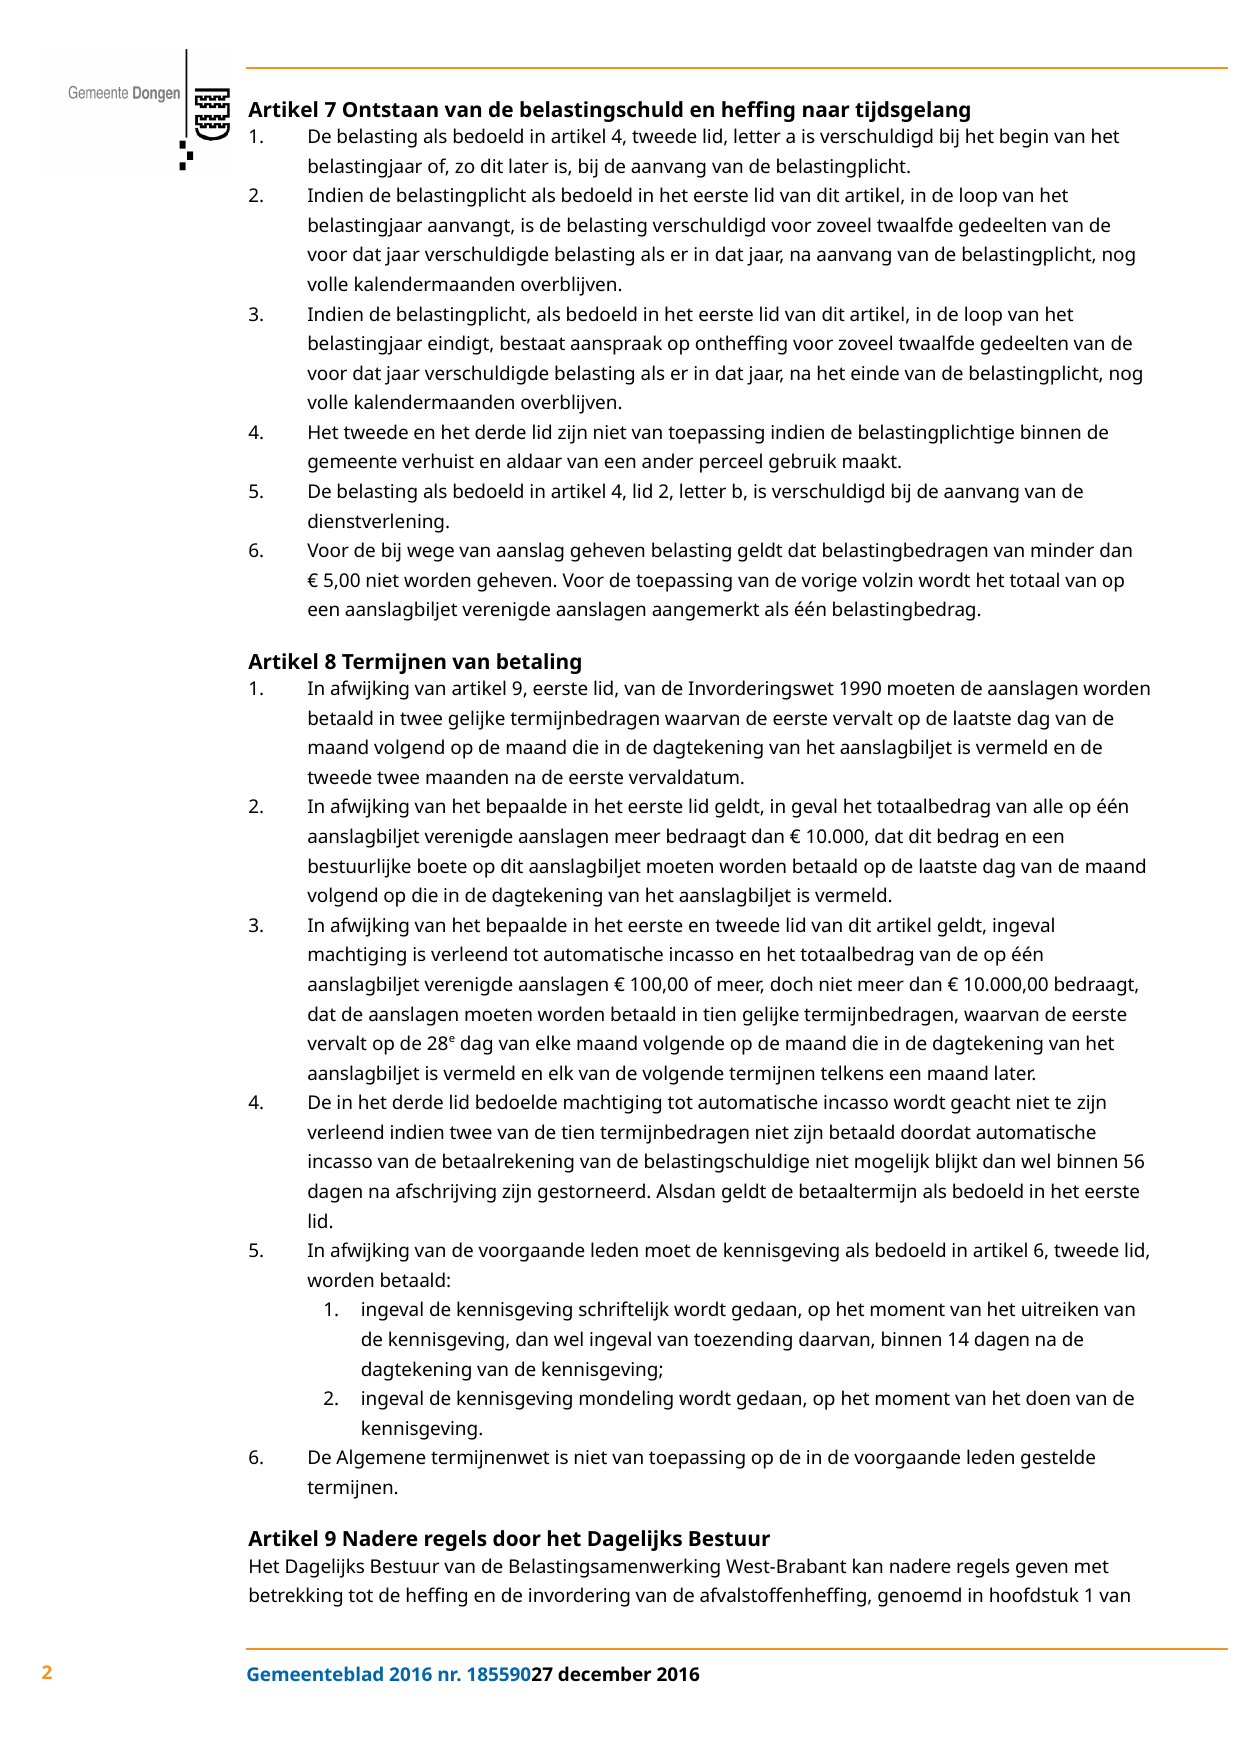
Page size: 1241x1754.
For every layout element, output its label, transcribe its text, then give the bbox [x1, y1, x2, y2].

text Artikel 9 Nadere regels door het Dagelijks Bestuur [248, 1524, 1152, 1553]
list Indien de belastingplicht als bedoeld in het eerste lid van dit artikel, in de loop van het belastingjaar aanvangt, is de belasting verschuldigd voor zoveel twaalfde gedeelten van de voor dat jaar verschuldigde belasting als er in dat jaar, na aanvang van de belastingplicht, nog volle kalendermaanden overblijven. [248, 182, 1152, 297]
list Het tweede en het derde lid zijn niet van toepassing indien de belastingplichtige binnen de gemeente verhuist en aldaar van een ander perceel gebruik maakt. [248, 419, 1152, 474]
list ingeval de kennisgeving mondeling wordt gedaan, op het moment van het doen van de kennisgeving. [323, 1385, 1152, 1441]
text Het Dagelijks Bestuur van de Belastingsamenwerking West-Brabant kan nadere regels geven met betrekking tot de heffing en de invordering van de afvalstoffenheffing, genoemd in hoofdstuk 1 van [248, 1553, 1152, 1608]
list In afwijking van artikel 9, eerste lid, van de Invorderingswet 1990 moeten de aanslagen worden betaald in twee gelijke termijnbedragen waarvan de eerste vervalt op de laatste dag van de maand volgend op de maand die in de dagtekening van het aanslagbiljet is vermeld en de tweede twee maanden na de eerste vervaldatum. [248, 675, 1152, 790]
list Voor de bij wege van aanslag geheven belasting geldt dat belastingbedragen van minder dan € 5,00 niet worden geheven. Voor de toepassing van de vorige volzin wordt het totaal van op een aanslagbiljet verenigde aanslagen aangemerkt als één belastingbedrag. [248, 537, 1152, 622]
picture [41, 47, 231, 172]
list De belasting als bedoeld in artikel 4, lid 2, letter b, is verschuldigd bij de aanvang van de dienstverlening. [248, 478, 1152, 533]
list In afwijking van de voorgaande leden moet de kennisgeving als bedoeld in artikel 6, tweede lid, worden betaald: [248, 1237, 1152, 1293]
list In afwijking van het bepaalde in het eerste en tweede lid van dit artikel geldt, ingeval machtiging is verleend tot automatische incasso en het totaalbedrag van de op één aanslagbiljet verenigde aanslagen € 100,00 of meer, doch niet meer dan € 10.000,00 bedraagt, dat de aanslagen moeten worden betaald in tien gelijke termijnbedragen, waarvan de eerste vervalt op de 28e dag van elke maand volgende op de maand die in de dagtekening van het aanslagbiljet is vermeld en elk van de volgende termijnen telkens een maand later. [248, 912, 1152, 1086]
text Artikel 7 Ontstaan van de belastingschuld en heffing naar tijdsgelang [248, 95, 1152, 123]
list De Algemene termijnenwet is niet van toepassing op de in de voorgaande leden gestelde termijnen. [248, 1444, 1152, 1500]
list In afwijking van het bepaalde in het eerste lid geldt, in geval het totaalbedrag van alle op één aanslagbiljet verenigde aanslagen meer bedraagt dan € 10.000, dat dit bedrag en een bestuurlijke boete op dit aanslagbiljet moeten worden betaald op de laatste dag van de maand volgend op die in de dagtekening van het aanslagbiljet is vermeld. [248, 794, 1152, 908]
list Indien de belastingplicht, als bedoeld in het eerste lid van dit artikel, in de loop van het belastingjaar eindigt, bestaat aanspraak op ontheffing voor zoveel twaalfde gedeelten van de voor dat jaar verschuldigde belasting als er in dat jaar, na het einde van de belastingplicht, nog volle kalendermaanden overblijven. [248, 301, 1152, 415]
list De in het derde lid bedoelde machtiging tot automatische incasso wordt geacht niet te zijn verleend indien twee van de tien termijnbedragen niet zijn betaald doordat automatische incasso van de betaalrekening van de belastingschuldige niet mogelijk blijkt dan wel binnen 56 dagen na afschrijving zijn gestorneerd. Alsdan geldt de betaaltermijn als bedoeld in het eerste lid. [248, 1089, 1152, 1234]
text Artikel 8 Termijnen van betaling [248, 647, 1152, 675]
list De belasting als bedoeld in artikel 4, tweede lid, letter a is verschuldigd bij het begin van het belastingjaar of, zo dit later is, bij de aanvang van de belastingplicht. [248, 123, 1152, 178]
list ingeval de kennisgeving schriftelijk wordt gedaan, op het moment van het uitreiken van de kennisgeving, dan wel ingeval van toezending daarvan, binnen 14 dagen na de dagtekening van de kennisgeving; [323, 1297, 1152, 1382]
